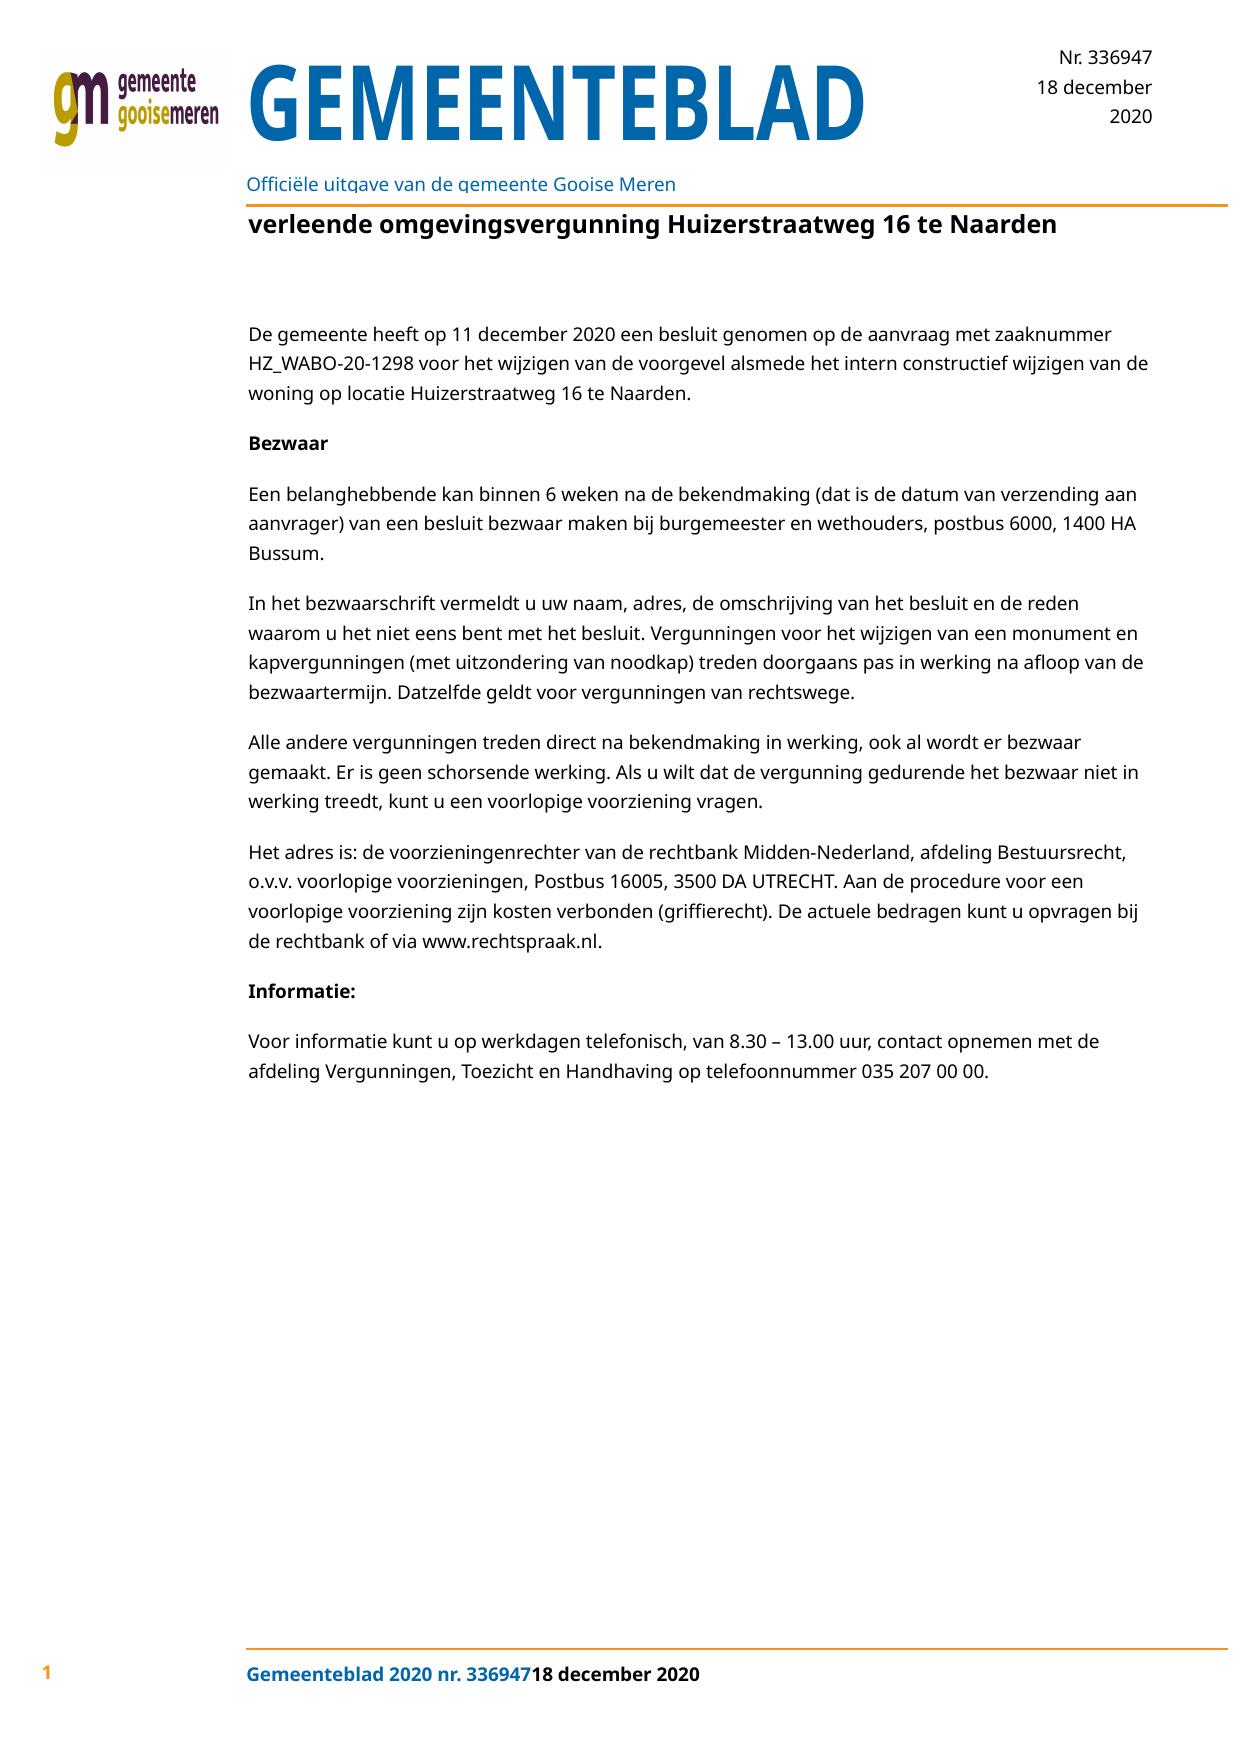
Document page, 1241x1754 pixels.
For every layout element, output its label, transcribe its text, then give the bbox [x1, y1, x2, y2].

text Voor informatie kunt u op werkdagen telefonisch, van 8.30 – 13.00 uur, contact opnemen met de afdeling Vergunningen, Toezicht en Handhaving op telefoonnummer 035 207 00 00. [248, 1029, 1152, 1084]
text Alle andere vergunningen treden direct na bekendmaking in werking, ook al wordt er bezwaar gemaakt. Er is geen schorsende werking. Als u wilt dat de vergunning gedurende het bezwaar niet in werking treedt, kunt u een voorlopige voorziening vragen. [248, 729, 1152, 814]
text Informatie: [248, 978, 1152, 1004]
text Het adres is: de voorzieningenrechter van de rechtbank Midden-Nederland, afdeling Bestuursrecht, o.v.v. voorlopige voorzieningen, Postbus 16005, 3500 DA UTRECHT. Aan de procedure voor een voorlopige voorziening zijn kosten verbonden (griffierecht). De actuele bedragen kunt u opvragen bij de rechtbank of via www.rechtspraak.nl. [248, 839, 1152, 953]
picture [41, 47, 231, 172]
text Bezwaar [248, 430, 1152, 456]
text De gemeente heeft op 11 december 2020 een besluit genomen op de aanvraag met zaaknummer HZ_WABO-20-1298 voor het wijzigen van de voorgevel alsmede het intern constructief wijzigen van de woning op locatie Huizerstraatweg 16 te Naarden. [248, 321, 1152, 406]
text Een belanghebbende kan binnen 6 weken na de bekendmaking (dat is de datum van verzending aan aanvrager) van een besluit bezwaar maken bij burgemeester en wethouders, postbus 6000, 1400 HA Bussum. [248, 481, 1152, 566]
text In het bezwaarschrift vermeldt u uw naam, adres, de omschrijving van het besluit en de reden waarom u het niet eens bent met het besluit. Vergunningen voor het wijzigen van een monument en kapvergunningen (met uitzondering van noodkap) treden doorgaans pas in werking na afloop van de bezwaartermijn. Datzelfde geldt voor vergunningen van rechtswege. [248, 590, 1152, 705]
text verleende omgevingsvergunning Huizerstraatweg 16 te Naarden [248, 207, 1152, 241]
